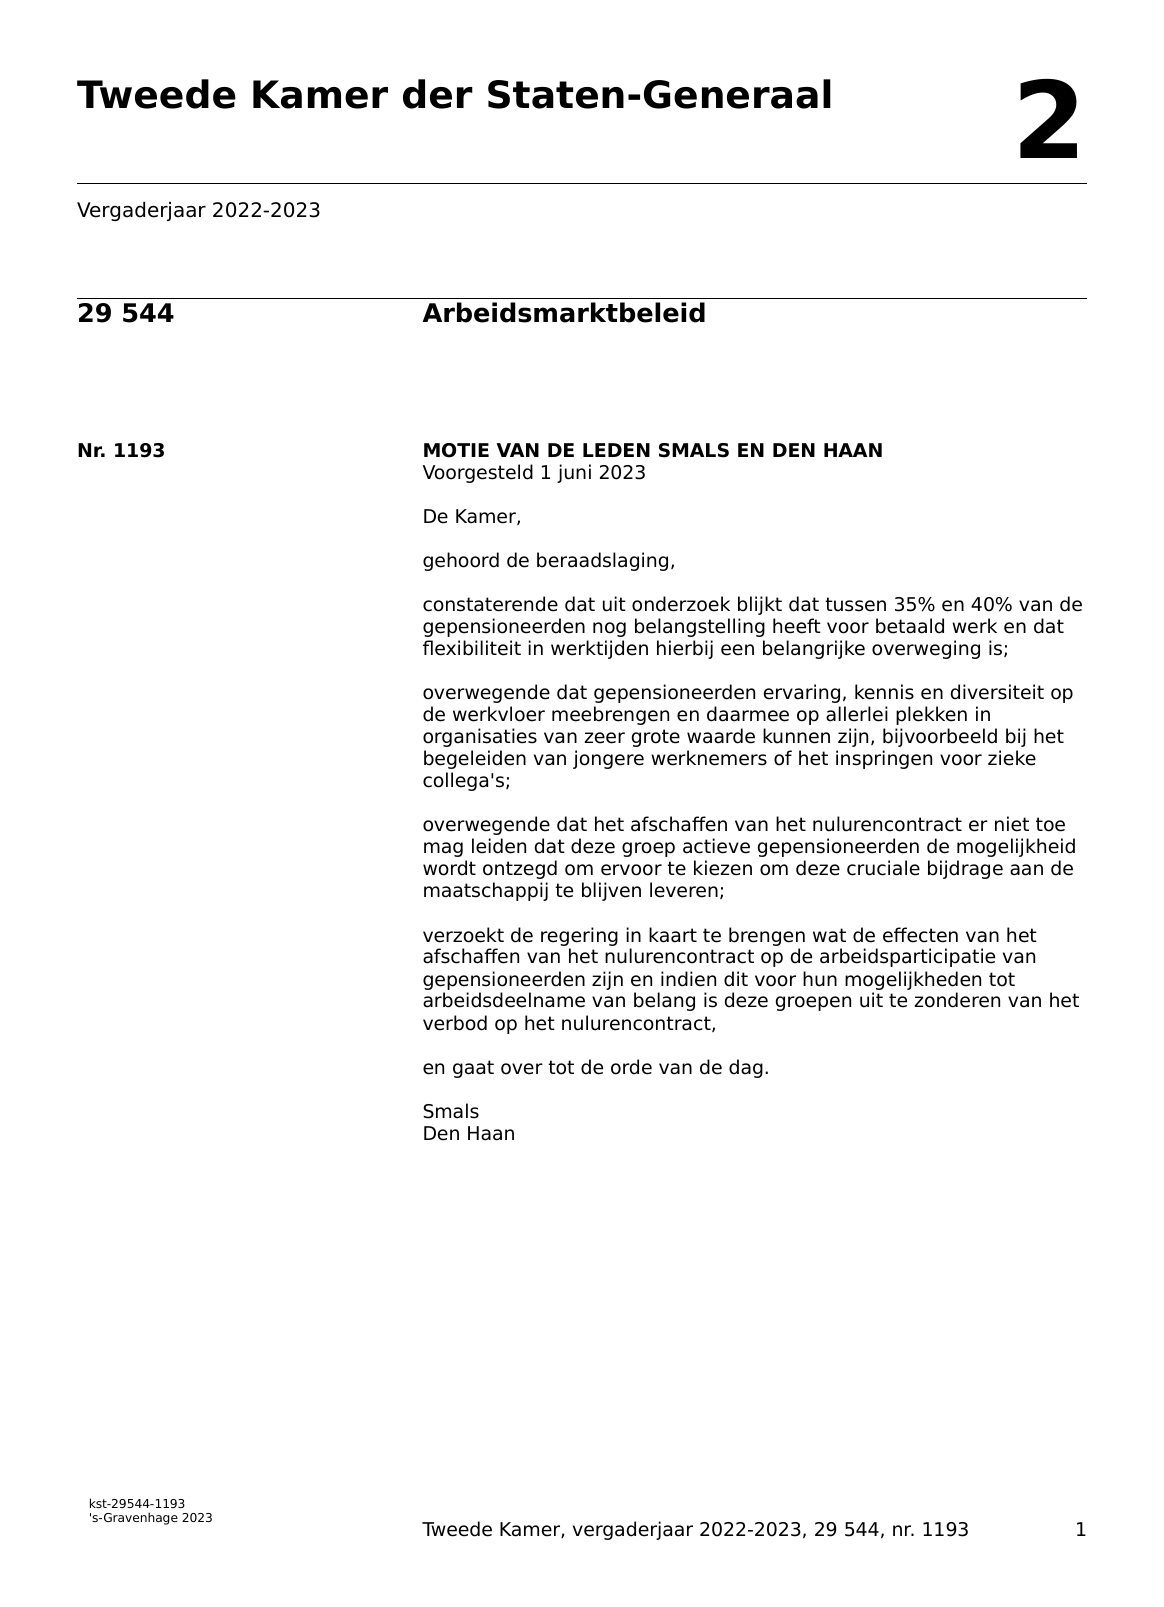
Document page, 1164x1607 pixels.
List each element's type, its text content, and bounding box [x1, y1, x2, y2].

text overwegende dat gepensioneerden ervaring, kennis en diversiteit op de werkvloer meebrengen en daarmee op allerlei plekken in organisaties van zeer grote waarde kunnen zijn, bijvoorbeeld bij het begeleiden van jongere werknemers of het inspringen voor zieke collega's; [422, 682, 1087, 792]
text gehoord de beraadslaging, [422, 550, 1087, 572]
subtitle Nr. 1193 MOTIE VAN DE LEDEN SMALS EN DEN HAAN [77, 440, 1087, 462]
text Voorgesteld 1 juni 2023 [422, 462, 1087, 484]
text overwegende dat het afschaffen van het nulurencontract er niet toe mag leiden dat deze groep actieve gepensioneerden de mogelijkheid wordt ontzegd om ervoor te kiezen om deze cruciale bijdrage aan de maatschappij te blijven leveren; [422, 814, 1087, 902]
table_header 2 [886, 59, 1087, 183]
text en gaat over tot de orde van de dag. [422, 1057, 1087, 1078]
table_header Tweede Kamer der Staten-Generaal [77, 59, 886, 183]
text verzoekt de regering in kaart te brengen wat de effecten van het afschaffen van het nulurencontract op de arbeidsparticipatie van gepensioneerden zijn en indien dit voor hun mogelijkheden tot arbeidsdeelname van belang is deze groepen uit te zonderen van het verbod op het nulurencontract, [422, 924, 1087, 1034]
text Smals [422, 1101, 1087, 1123]
text constaterende dat uit onderzoek blijkt dat tussen 35% en 40% van de gepensioneerden nog belangstelling heeft voor betaald werk en dat flexibiliteit in werktijden hierbij een belangrijke overweging is; [422, 594, 1087, 660]
text Den Haan [422, 1123, 1087, 1145]
text kst-29544-1193 [88, 1497, 323, 1511]
text De Kamer, [422, 506, 1087, 528]
text 's-Gravenhage 2023 [88, 1511, 323, 1525]
subtitle 29 544 Arbeidsmarktbeleid [77, 299, 1087, 329]
table_cell Vergaderjaar 2022-2023 [77, 184, 1087, 298]
